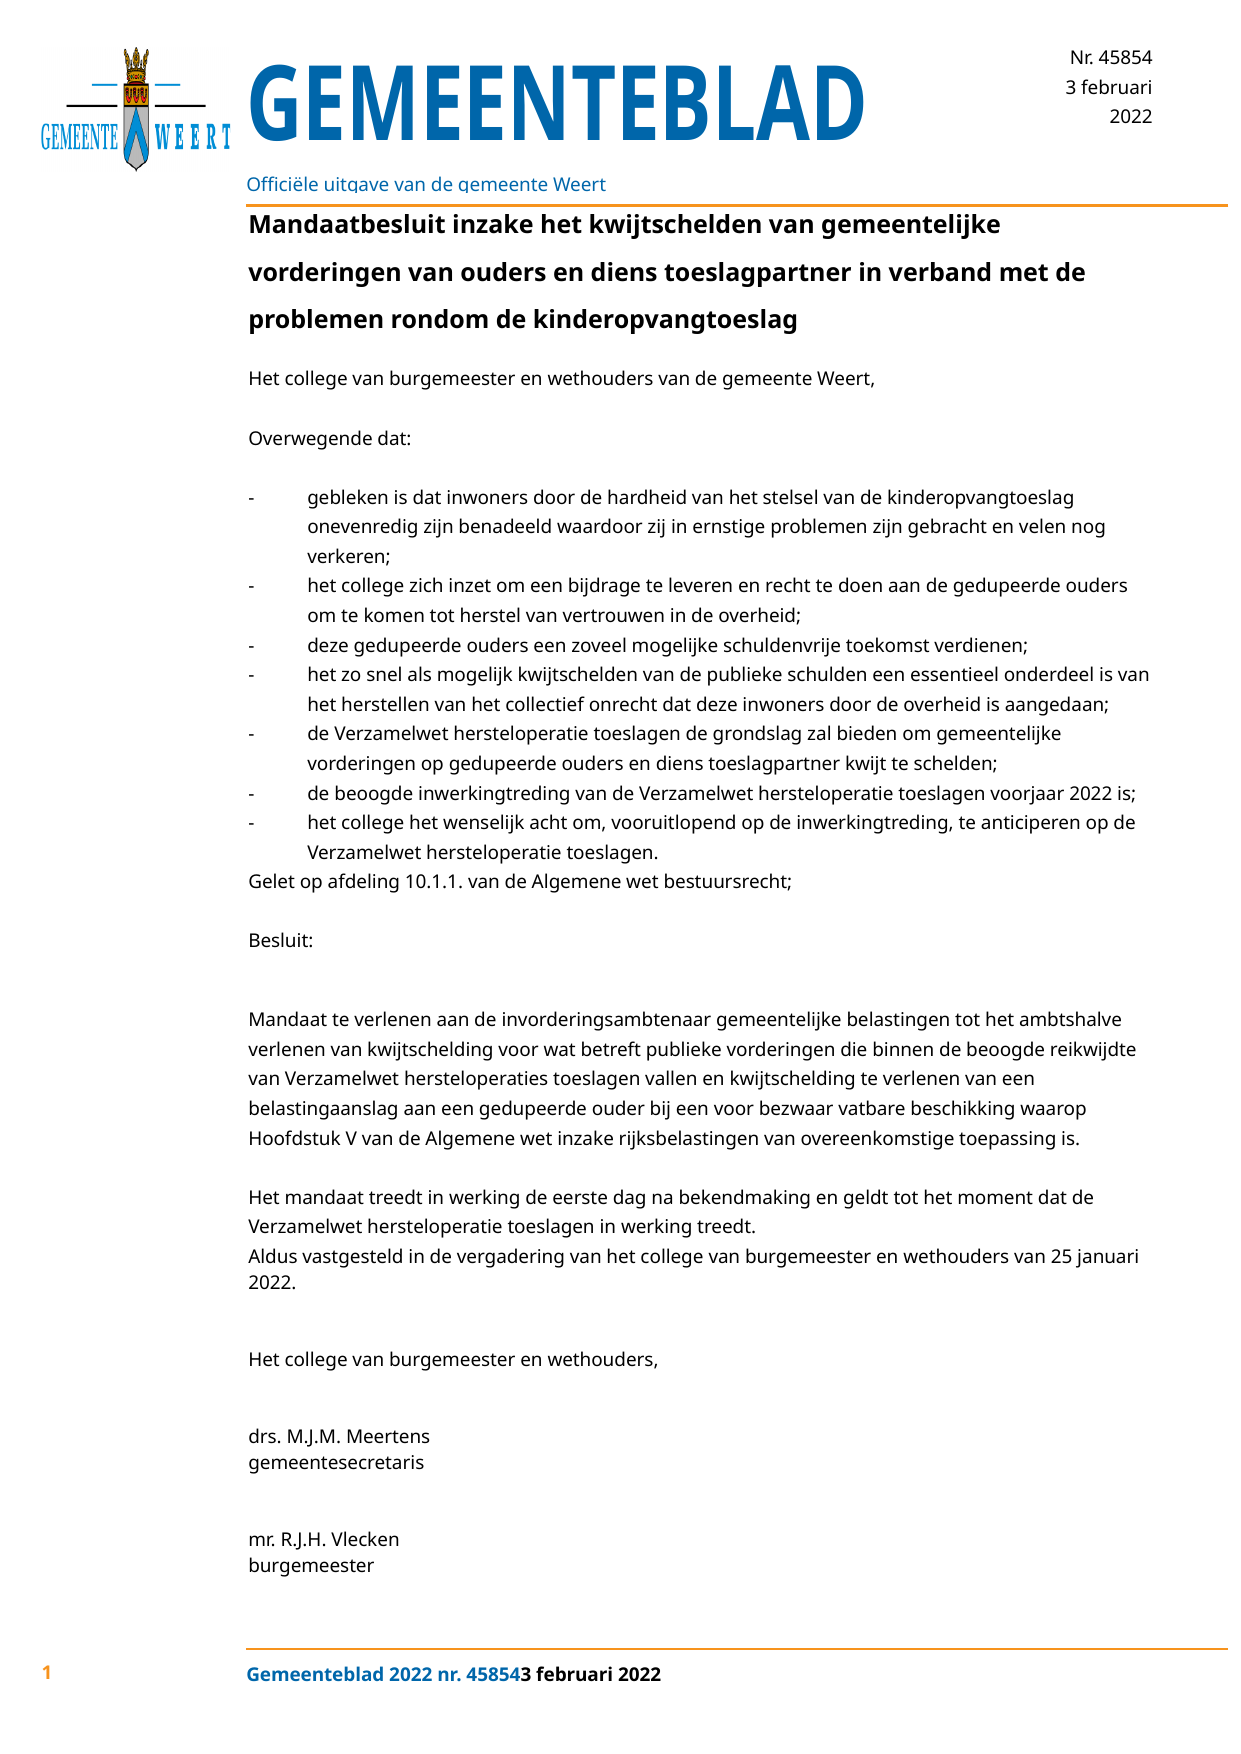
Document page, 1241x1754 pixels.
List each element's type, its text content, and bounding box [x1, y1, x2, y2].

text gemeentesecretaris [248, 1449, 1152, 1475]
list deze gedupeerde ouders een zoveel mogelijke schuldenvrije toekomst verdienen; [248, 632, 1152, 657]
text Gelet op afdeling 10.1.1. van de Algemene wet bestuursrecht; [248, 868, 1152, 894]
list het zo snel als mogelijk kwijtschelden van de publieke schulden een essentieel onderdeel is van het herstellen van het collectief onrecht dat deze inwoners door de overheid is aangedaan; [248, 661, 1152, 717]
text Besluit: [248, 928, 1152, 953]
list de beoogde inwerkingtreding van de Verzamelwet hersteloperatie toeslagen voorjaar 2022 is; [248, 780, 1152, 805]
text Het college van burgemeester en wethouders van de gemeente Weert, [248, 366, 1152, 391]
text Overwegende dat: [248, 425, 1152, 450]
text Aldus vastgesteld in de vergadering van het college van burgemeester en wethouders van 25 januari 2022. [248, 1243, 1152, 1294]
text Het mandaat treedt in werking de eerste dag na bekendmaking en geldt tot het moment dat de Verzamelwet hersteloperatie toeslagen in werking treedt. [248, 1184, 1152, 1239]
text Het college van burgemeester en wethouders, [248, 1346, 1152, 1372]
list het college zich inzet om een bijdrage te leveren en recht te doen aan de gedupeerde ouders om te komen tot herstel van vertrouwen in de overheid; [248, 573, 1152, 628]
text drs. M.J.M. Meertens [248, 1423, 1152, 1449]
text Mandaatbesluit inzake het kwijtschelden van gemeentelijke vorderingen van ouders en diens toeslagpartner in verband met de problemen rondom de kinderopvangtoeslag [248, 207, 1152, 336]
list gebleken is dat inwoners door de hardheid van het stelsel van de kinderopvangtoeslag onevenredig zijn benadeeld waardoor zij in ernstige problemen zijn gebracht en velen nog verkeren; [248, 484, 1152, 569]
text Mandaat te verlenen aan de invorderingsambtenaar gemeentelijke belastingen tot het ambtshalve verlenen van kwijtschelding voor wat betreft publieke vorderingen die binnen de beoogde reikwijdte van Verzamelwet hersteloperaties toeslagen vallen en kwijtschelding te verlenen van een belastingaanslag aan een gedupeerde ouder bij een voor bezwaar vatbare beschikking waarop Hoofdstuk V van de Algemene wet inzake rijksbelastingen van overeenkomstige toepassing is. [248, 1006, 1152, 1151]
picture [41, 47, 231, 172]
list het college het wenselijk acht om, vooruitlopend op de inwerkingtreding, te anticiperen op de Verzamelwet hersteloperatie toeslagen. [248, 809, 1152, 864]
text burgemeester [248, 1552, 1152, 1578]
text mr. R.J.H. Vlecken [248, 1526, 1152, 1552]
list de Verzamelwet hersteloperatie toeslagen de grondslag zal bieden om gemeentelijke vorderingen op gedupeerde ouders en diens toeslagpartner kwijt te schelden; [248, 721, 1152, 776]
